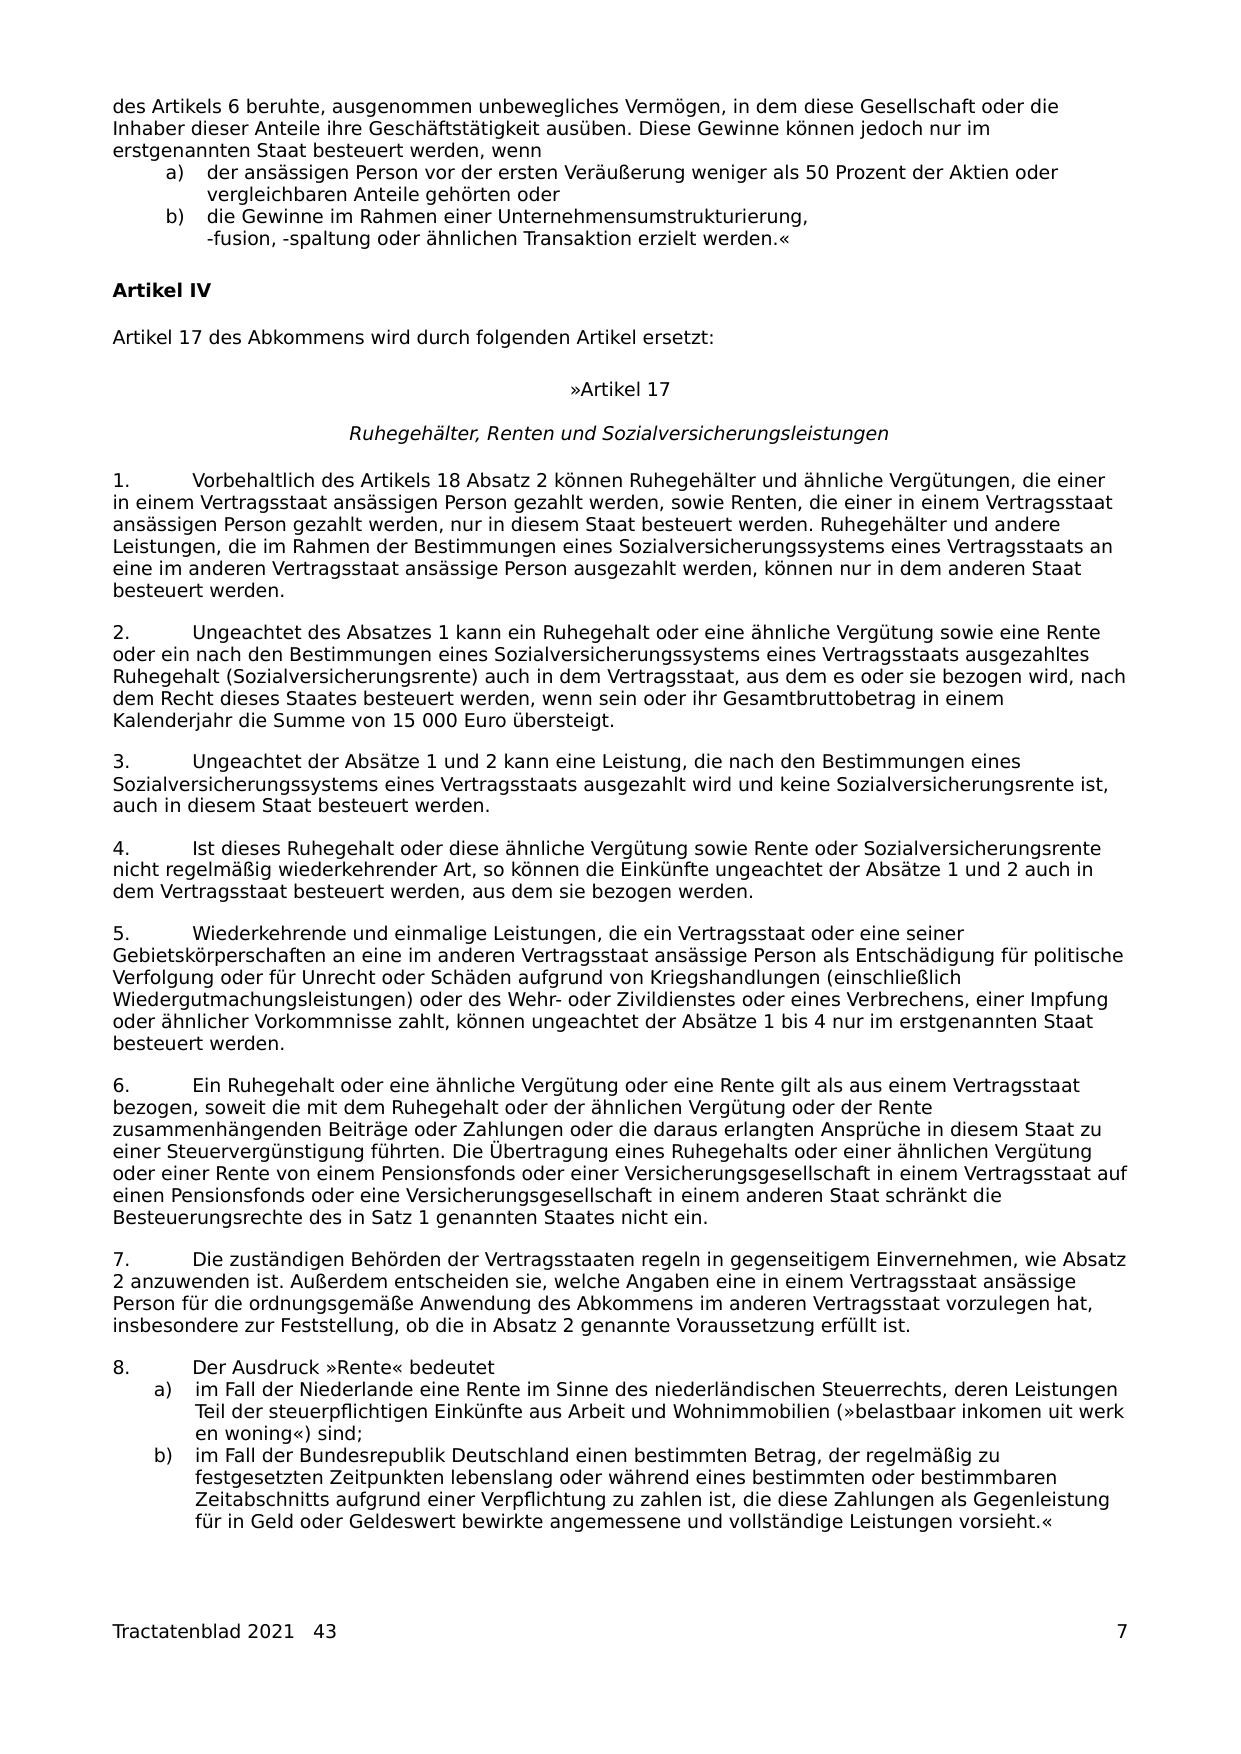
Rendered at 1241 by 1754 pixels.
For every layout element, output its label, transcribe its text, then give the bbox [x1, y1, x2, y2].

text 5. Wiederkehrende und einmalige Leistungen, die ein Vertragsstaat oder eine seiner Gebietskörperschaften an eine im anderen Vertragsstaat ansässige Person als Entschädigung für politische Verfolgung oder für Unrecht oder Schäden aufgrund von Kriegshandlungen (einschließlich Wiedergutmachungsleistungen) oder des Wehr- oder Zivildienstes oder eines Verbrechens, einer Impfung oder ähnlicher Vorkommnisse zahlt, können ungeachtet der Absätze 1 bis 4 nur im erstgenannten Staat besteuert werden. [112, 923, 1128, 1055]
text a) der ansässigen Person vor der ersten Veräußerung weniger als 50 Prozent der Aktien oder vergleichbaren Anteile gehörten oder [165, 162, 1128, 206]
text b) im Fall der Bundesrepublik Deutschland einen bestimmten Betrag, der regelmäßig zu festgesetzten Zeitpunkten lebenslang oder während eines bestimmten oder bestimmbaren Zeitabschnitts aufgrund einer Verpflichtung zu zahlen ist, die diese Zahlungen als Gegenleistung für in Geld oder Geldeswert bewirkte angemessene und vollständige Leistungen vorsieht.« [153, 1445, 1128, 1533]
text 6. Ein Ruhegehalt oder eine ähnliche Vergütung oder eine Rente gilt als aus einem Vertragsstaat bezogen, soweit die mit dem Ruhegehalt oder der ähnlichen Vergütung oder der Rente zusammenhängenden Beiträge oder Zahlungen oder die daraus erlangten Ansprüche in diesem Staat zu einer Steuervergünstigung führten. Die Übertragung eines Ruhegehalts oder einer ähnlichen Vergütung oder einer Rente von einem Pensionsfonds oder einer Versicherungsgesellschaft in einem Vertragsstaat auf einen Pensionsfonds oder eine Versicherungsgesellschaft in einem anderen Staat schränkt die Besteuerungsrechte des in Satz 1 genannten Staates nicht ein. [112, 1075, 1128, 1229]
text 3. Ungeachtet der Absätze 1 und 2 kann eine Leistung, die nach den Bestimmungen eines Sozialversicherungssystems eines Vertragsstaats ausgezahlt wird und keine Sozialversicherungsrente ist, auch in diesem Staat besteuert werden. [112, 751, 1128, 817]
text 1. Vorbehaltlich des Artikels 18 Absatz 2 können Ruhegehälter und ähnliche Vergütungen, die einer in einem Vertragsstaat ansässigen Person gezahlt werden, sowie Renten, die einer in einem Vertragsstaat ansässigen Person gezahlt werden, nur in diesem Staat besteuert werden. Ruhegehälter und andere Leistungen, die im Rahmen der Bestimmungen eines Sozialversicherungssystems eines Vertragsstaats an eine im anderen Vertragsstaat ansässige Person ausgezahlt werden, können nur in dem anderen Staat besteuert werden. [112, 470, 1128, 602]
text a) im Fall der Niederlande eine Rente im Sinne des niederländischen Steuerrechts, deren Leistungen Teil der steuerpflichtigen Einkünfte aus Arbeit und Wohnimmobilien (»belastbaar inkomen uit werk en woning«) sind; [153, 1379, 1128, 1445]
text Artikel 17 des Abkommens wird durch folgenden Artikel ersetzt: [112, 327, 1128, 349]
text 7. Die zuständigen Behörden der Vertragsstaaten regeln in gegenseitigem Einvernehmen, wie Absatz 2 anzuwenden ist. Außerdem entscheiden sie, welche Angaben eine in einem Vertragsstaat ansässige Person für die ordnungsgemäße Anwendung des Abkommens im anderen Vertragsstaat vorzulegen hat, insbesondere zur Feststellung, ob die in Absatz 2 genannte Voraussetzung erfüllt ist. [112, 1249, 1128, 1337]
text 8. Der Ausdruck »Rente« bedeutet [112, 1357, 1128, 1379]
subtitle Artikel IV [112, 280, 1128, 302]
subtitle »Artikel 17 Ruhegehälter, Renten und Sozialversicherungsleistungen [112, 379, 1128, 445]
text -fusion, -spaltung oder ähnlichen Transaktion erzielt werden.« [207, 228, 1128, 250]
text b) die Gewinne im Rahmen einer Unternehmensumstrukturierung, [165, 206, 1128, 228]
text des Artikels 6 beruhte, ausgenommen unbewegliches Vermögen, in dem diese Gesellschaft oder die Inhaber dieser Anteile ihre Geschäftstätigkeit ausüben. Diese Gewinne können jedoch nur im erstgenannten Staat besteuert werden, wenn [112, 96, 1128, 162]
text 2. Ungeachtet des Absatzes 1 kann ein Ruhegehalt oder eine ähnliche Vergütung sowie eine Rente oder ein nach den Bestimmungen eines Sozialversicherungssystems eines Vertragsstaats ausgezahltes Ruhegehalt (Sozialversicherungsrente) auch in dem Vertragsstaat, aus dem es oder sie bezogen wird, nach dem Recht dieses Staates besteuert werden, wenn sein oder ihr Gesamtbruttobetrag in einem Kalenderjahr die Summe von 15 000 Euro übersteigt. [112, 622, 1128, 731]
text 4. Ist dieses Ruhegehalt oder diese ähnliche Vergütung sowie Rente oder Sozialversicherungsrente nicht regelmäßig wiederkehrender Art, so können die Einkünfte ungeachtet der Absätze 1 und 2 auch in dem Vertragsstaat besteuert werden, aus dem sie bezogen werden. [112, 837, 1128, 903]
